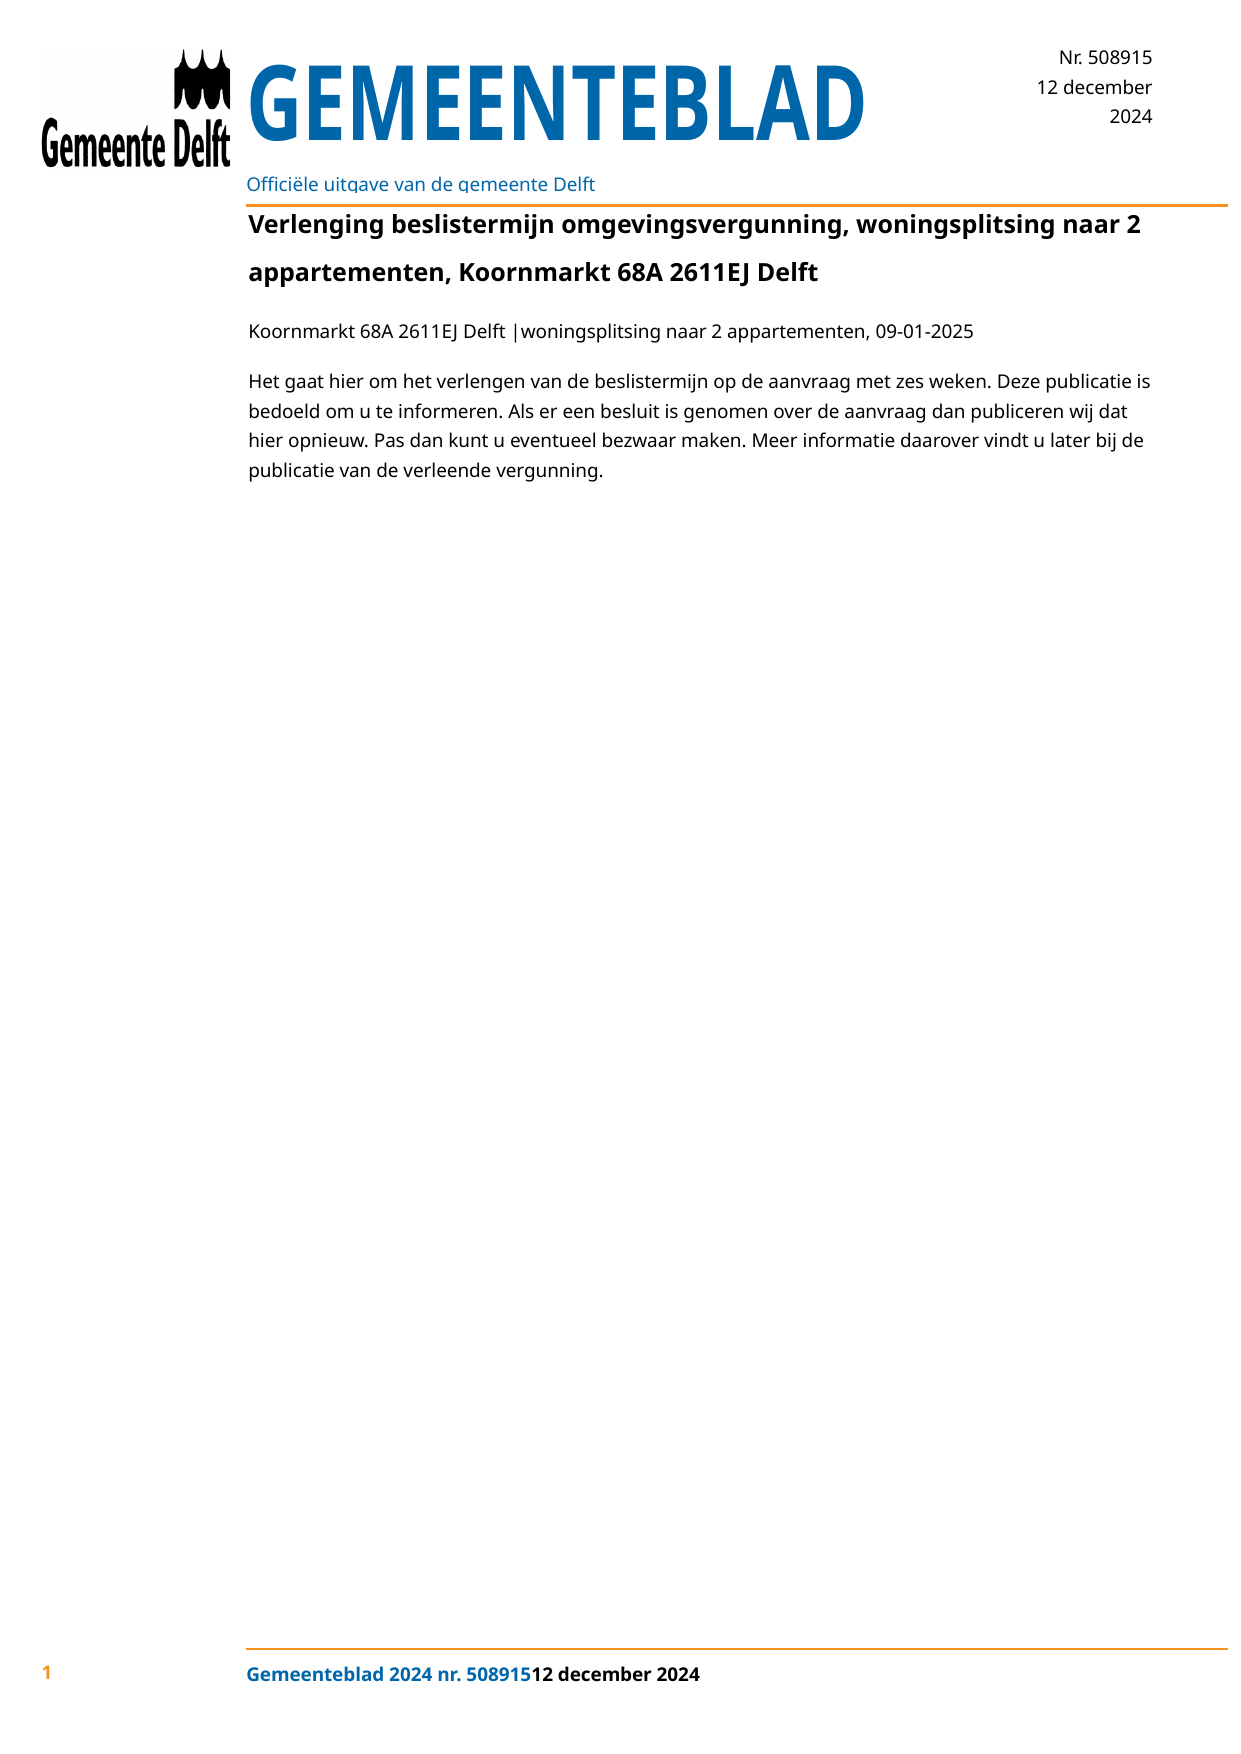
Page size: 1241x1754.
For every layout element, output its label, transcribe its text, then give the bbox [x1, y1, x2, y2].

text Verlenging beslistermijn omgevingsvergunning, woningsplitsing naar 2 appartementen, Koornmarkt 68A 2611EJ Delft [248, 207, 1152, 288]
text Het gaat hier om het verlengen van de beslistermijn op de aanvraag met zes weken. Deze publicatie is bedoeld om u te informeren. Als er een besluit is genomen over de aanvraag dan publiceren wij dat hier opnieuw. Pas dan kunt u eventueel bezwaar maken. Meer informatie daarover vindt u later bij de publicatie van de verleende vergunning. [248, 368, 1152, 483]
picture [41, 47, 231, 172]
text Koornmarkt 68A 2611EJ Delft |woningsplitsing naar 2 appartementen, 09-01-2025 [248, 318, 1152, 344]
